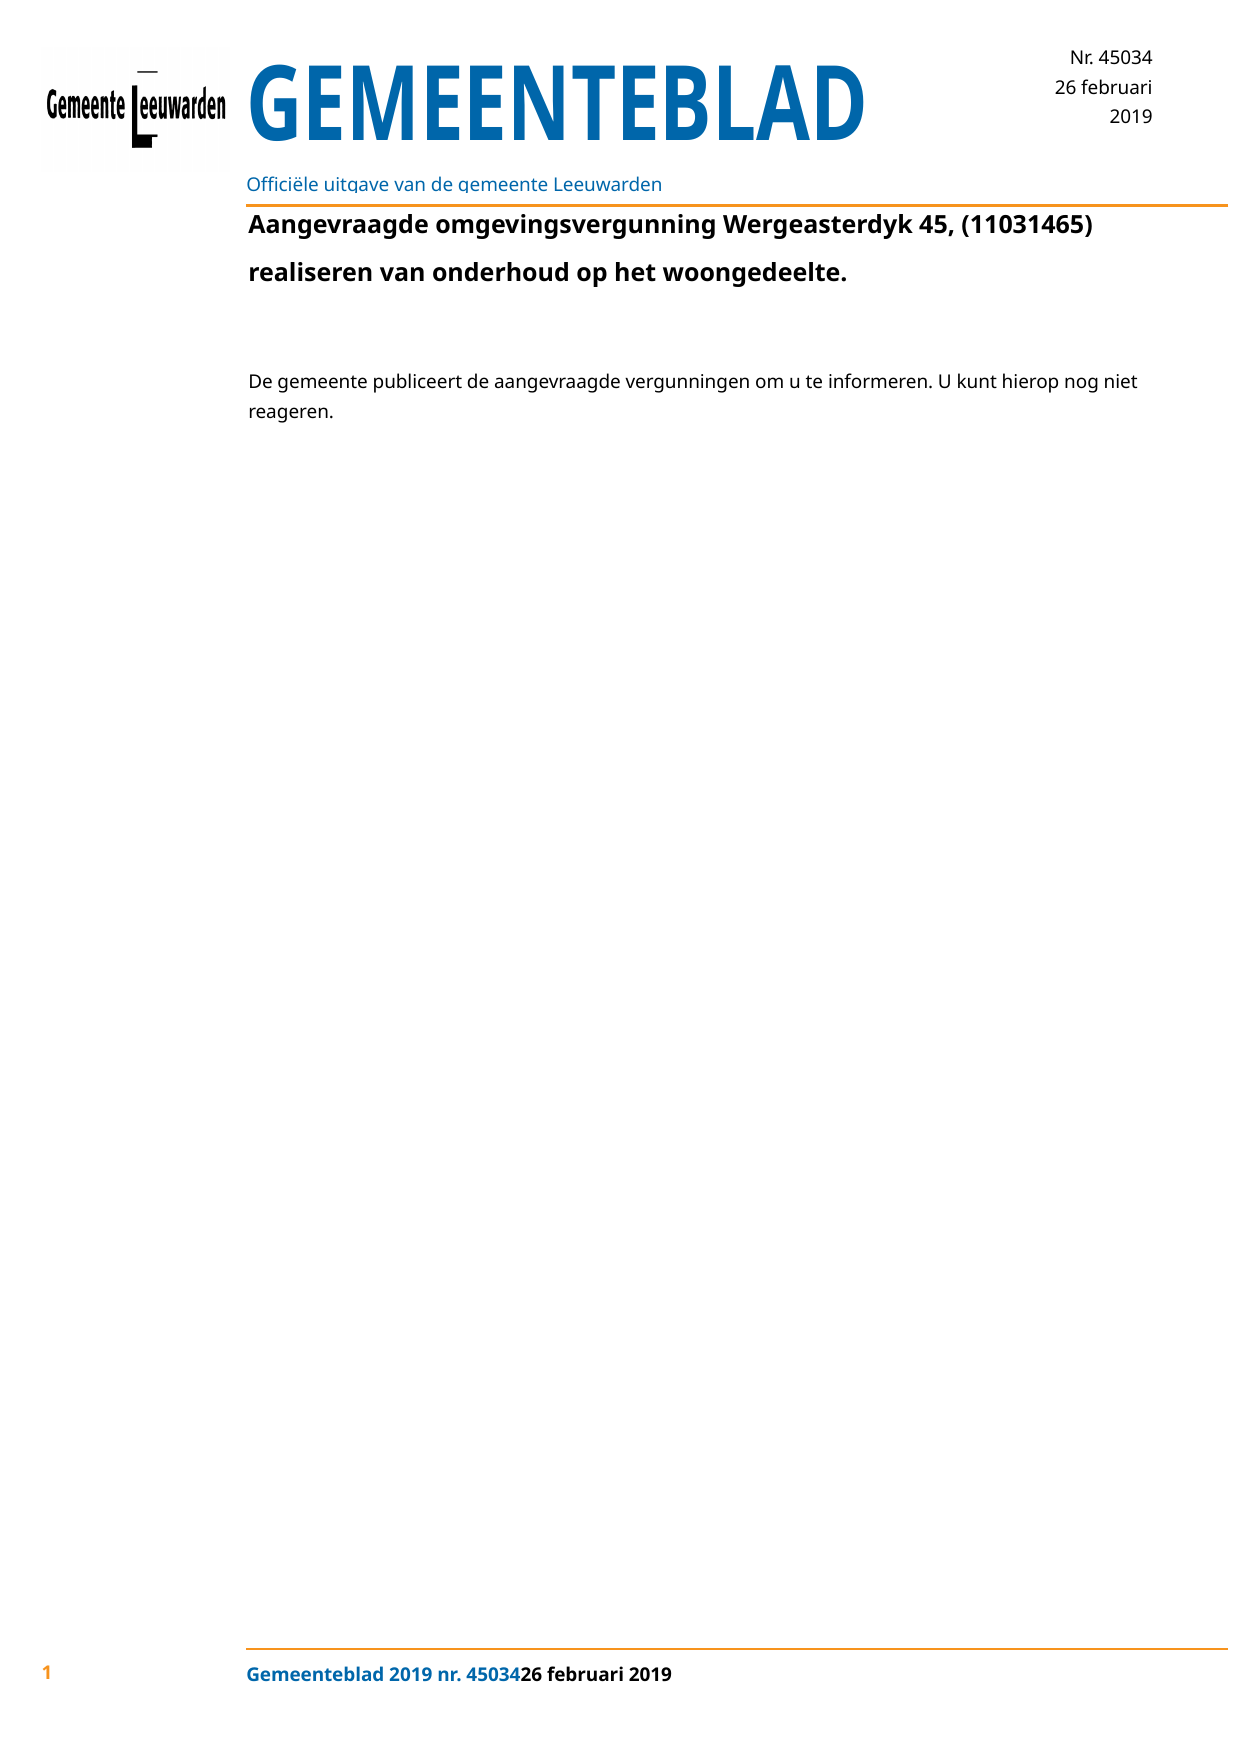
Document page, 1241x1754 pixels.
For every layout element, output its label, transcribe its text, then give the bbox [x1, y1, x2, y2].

picture [41, 47, 231, 172]
text Aangevraagde omgevingsvergunning Wergeasterdyk 45, (11031465) realiseren van onderhoud op het woongedeelte. [248, 207, 1152, 288]
text De gemeente publiceert de aangevraagde vergunningen om u te informeren. U kunt hierop nog niet reageren. [248, 368, 1152, 424]
